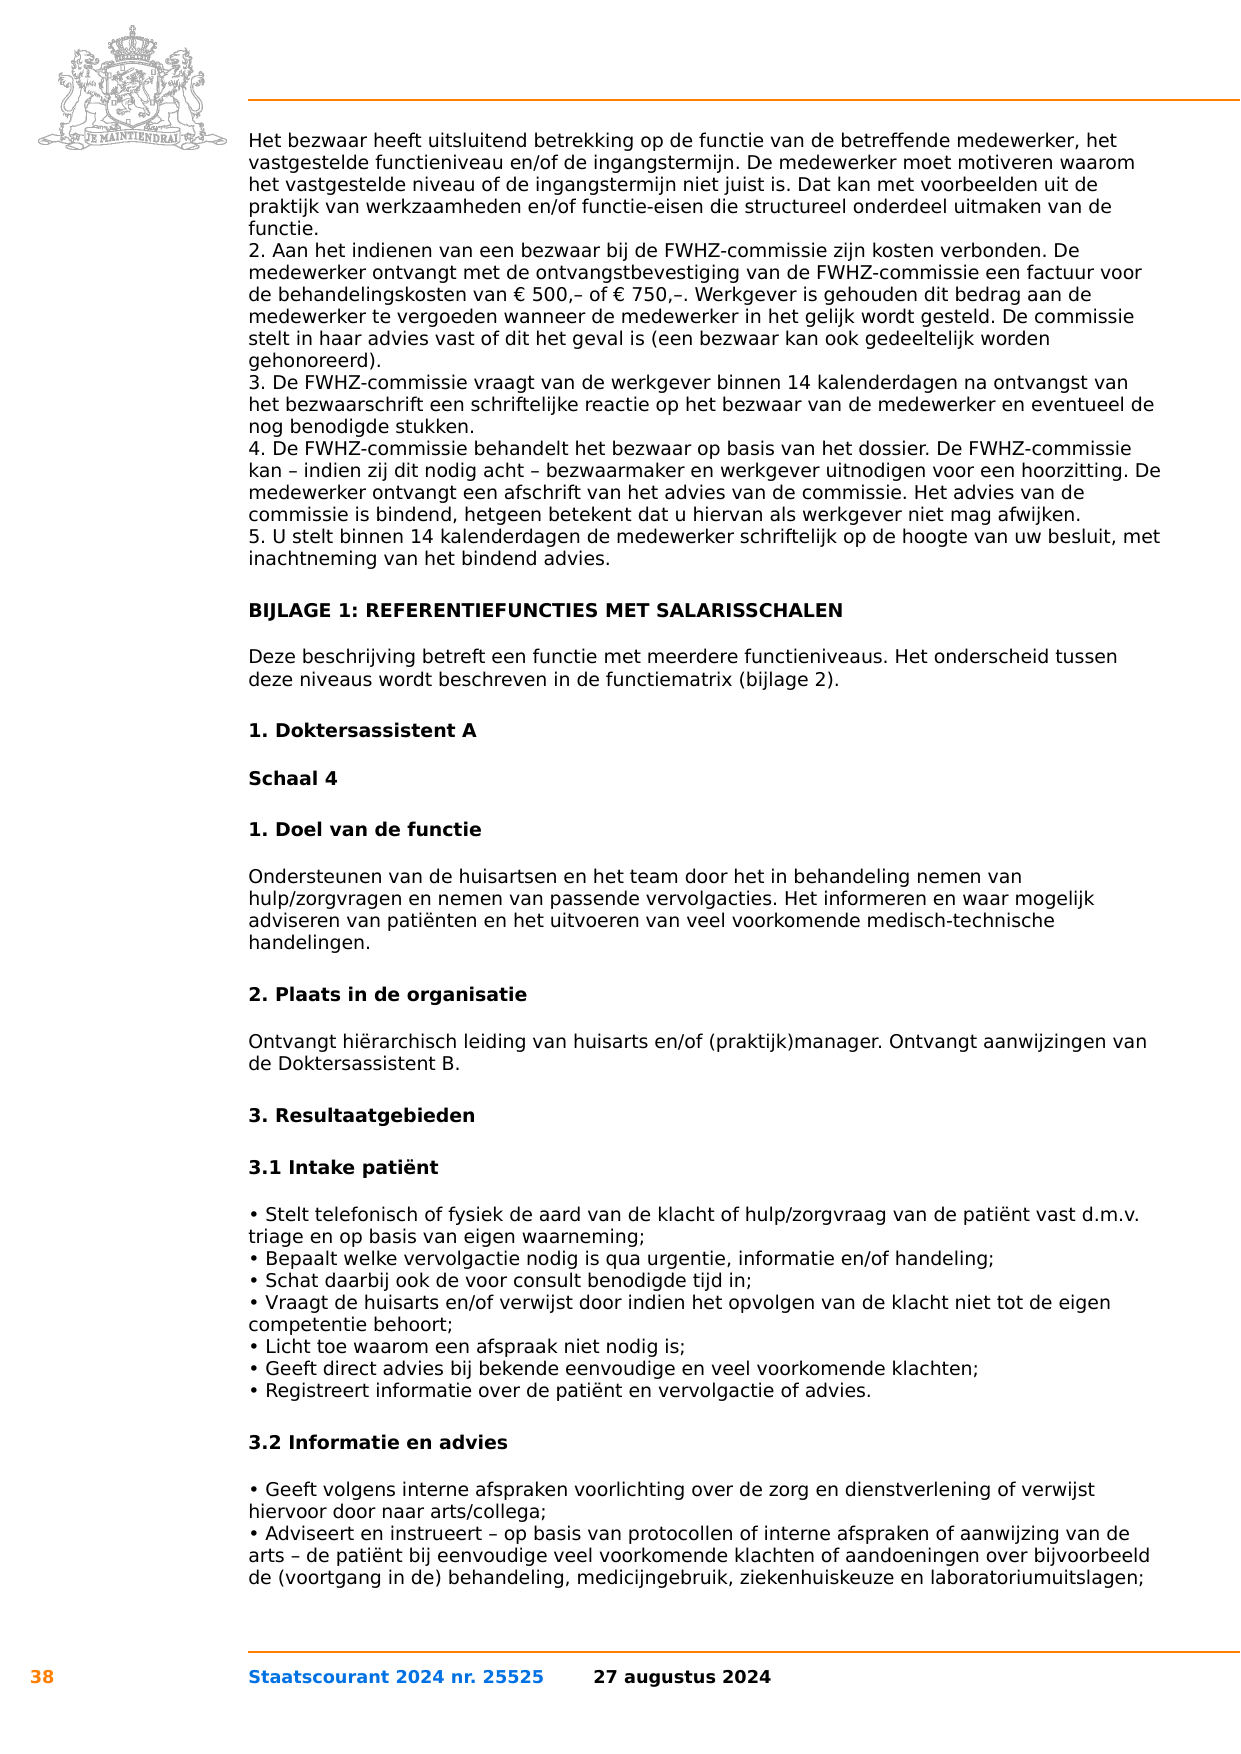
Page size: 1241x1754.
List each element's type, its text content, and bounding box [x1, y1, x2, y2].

subtitle 3. Resultaatgebieden [248, 1105, 1163, 1127]
subtitle 3.1 Intake patiënt [248, 1157, 1163, 1179]
text Ontvangt hiërarchisch leiding van huisarts en/of (praktijk)manager. Ontvangt aanwijzingen van de Doktersassistent B. [248, 1031, 1163, 1075]
text 2. Aan het indienen van een bezwaar bij de FWHZ-commissie zijn kosten verbonden. De medewerker ontvangt met de ontvangstbevestiging van de FWHZ-commissie een factuur voor de behandelingskosten van € 500,– of € 750,–. Werkgever is gehouden dit bedrag aan de medewerker te vergoeden wanneer de medewerker in het gelijk wordt gesteld. De commissie stelt in haar advies vast of dit het geval is (een bezwaar kan ook gedeeltelijk worden gehonoreerd). [248, 240, 1163, 372]
text • Geeft volgens interne afspraken voorlichting over de zorg en dienstverlening of verwijst hiervoor door naar arts/collega; [248, 1479, 1163, 1523]
text • Vraagt de huisarts en/of verwijst door indien het opvolgen van de klacht niet tot de eigen competentie behoort; [248, 1292, 1163, 1336]
text • Licht toe waarom een afspraak niet nodig is; [248, 1336, 1163, 1358]
text • Bepaalt welke vervolgactie nodig is qua urgentie, informatie en/of handeling; [248, 1248, 1163, 1270]
text Deze beschrijving betreft een functie met meerdere functieniveaus. Het onderscheid tussen deze niveaus wordt beschreven in de functiematrix (bijlage 2). [248, 646, 1163, 690]
text • Geeft direct advies bij bekende eenvoudige en veel voorkomende klachten; [248, 1358, 1163, 1380]
subtitle 1. Doel van de functie [248, 819, 1163, 841]
text 5. U stelt binnen 14 kalenderdagen de medewerker schriftelijk op de hoogte van uw besluit, met inachtneming van het bindend advies. [248, 526, 1163, 569]
text 4. De FWHZ-commissie behandelt het bezwaar op basis van het dossier. De FWHZ-commissie kan – indien zij dit nodig acht – bezwaarmaker en werkgever uitnodigen voor een hoorzitting. De medewerker ontvangt een afschrift van het advies van de commissie. Het advies van de commissie is bindend, hetgeen betekent dat u hiervan als werkgever niet mag afwijken. [248, 438, 1163, 526]
text • Schat daarbij ook de voor consult benodigde tijd in; [248, 1270, 1163, 1292]
text • Registreert informatie over de patiënt en vervolgactie of advies. [248, 1380, 1163, 1402]
subtitle 1. Doktersassistent A [248, 720, 1163, 742]
text 3. De FWHZ-commissie vraagt van de werkgever binnen 14 kalenderdagen na ontvangst van het bezwaarschrift een schriftelijke reactie op het bezwaar van de medewerker en eventueel de nog benodigde stukken. [248, 372, 1163, 438]
text • Stelt telefonisch of fysiek de aard van de klacht of hulp/zorgvraag van de patiënt vast d.m.v. triage en op basis van eigen waarneming; [248, 1204, 1163, 1248]
subtitle 2. Plaats in de organisatie [248, 984, 1163, 1006]
subtitle BIJLAGE 1: REFERENTIEFUNCTIES MET SALARISSCHALEN [248, 599, 1163, 621]
subtitle Schaal 4 [248, 767, 1163, 789]
subtitle 3.2 Informatie en advies [248, 1432, 1163, 1454]
text Het bezwaar heeft uitsluitend betrekking op de functie van de betreffende medewerker, het vastgestelde functieniveau en/of de ingangstermijn. De medewerker moet motiveren waarom het vastgestelde niveau of de ingangstermijn niet juist is. Dat kan met voorbeelden uit de praktijk van werkzaamheden en/of functie-eisen die structureel onderdeel uitmaken van de functie. [248, 130, 1163, 240]
text Ondersteunen van de huisartsen en het team door het in behandeling nemen van hulp/zorgvragen en nemen van passende vervolgacties. Het informeren en waar mogelijk adviseren van patiënten en het uitvoeren van veel voorkomende medisch-technische handelingen. [248, 866, 1163, 954]
text • Adviseert en instrueert – op basis van protocollen of interne afspraken of aanwijzing van de arts – de patiënt bij eenvoudige veel voorkomende klachten of aandoeningen over bijvoorbeeld de (voortgang in de) behandeling, medicijngebruik, ziekenhuiskeuze en laboratoriumuitslagen; [248, 1523, 1163, 1589]
picture [38, 25, 227, 150]
